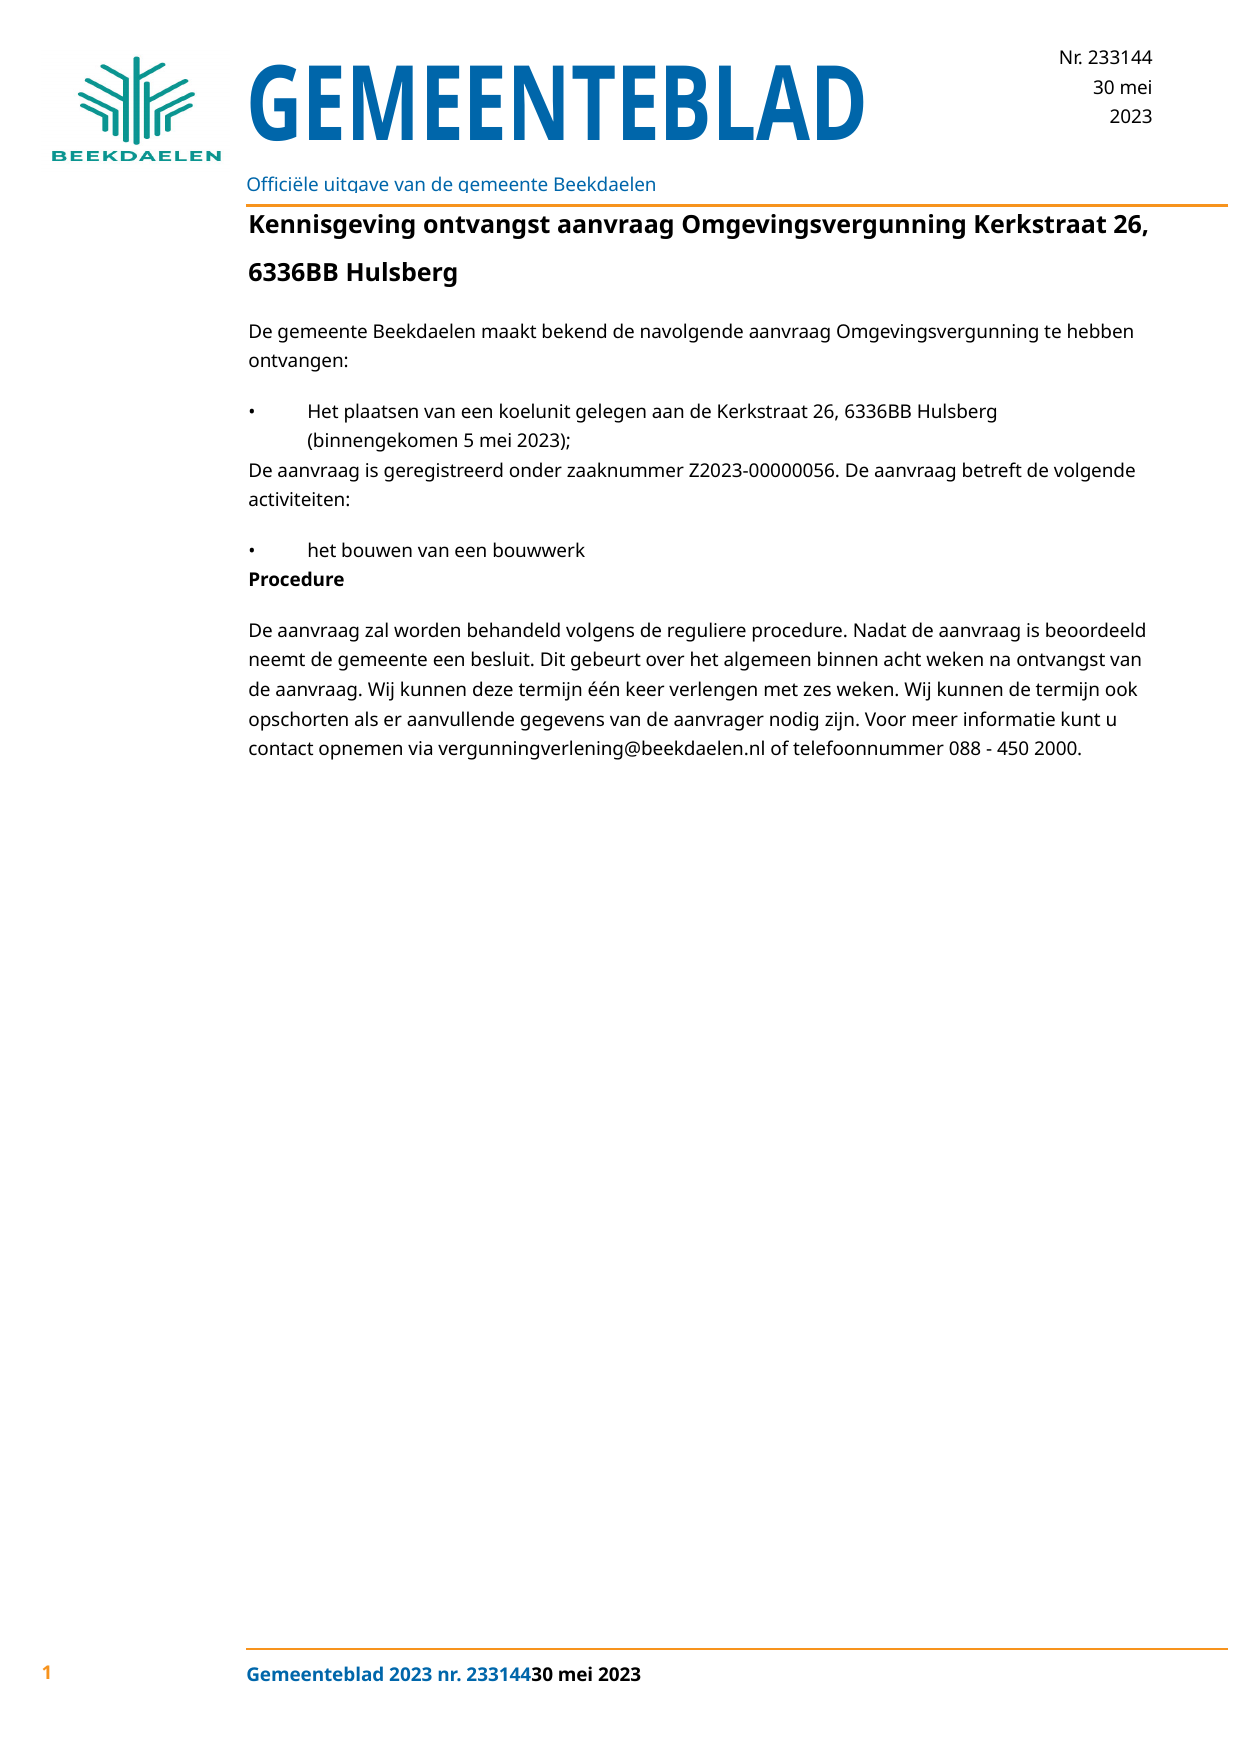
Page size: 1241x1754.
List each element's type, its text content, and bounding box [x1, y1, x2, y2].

text De aanvraag zal worden behandeld volgens de reguliere procedure. Nadat de aanvraag is beoordeeld neemt de gemeente een besluit. Dit gebeurt over het algemeen binnen acht weken na ontvangst van de aanvraag. Wij kunnen deze termijn één keer verlengen met zes weken. Wij kunnen de termijn ook opschorten als er aanvullende gegevens van de aanvrager nodig zijn. Voor meer informatie kunt u contact opnemen via vergunningverlening@beekdaelen.nl of telefoonnummer 088 - 450 2000. [248, 617, 1152, 761]
text Procedure [248, 567, 1152, 592]
text Kennisgeving ontvangst aanvraag Omgevingsvergunning Kerkstraat 26, 6336BB Hulsberg [248, 207, 1152, 288]
picture [41, 47, 231, 172]
text De gemeente Beekdaelen maakt bekend de navolgende aanvraag Omgevingsvergunning te hebben ontvangen: [248, 318, 1152, 373]
text De aanvraag is geregistreerd onder zaaknummer Z2023-00000056. De aanvraag betreft de volgende activiteiten: [248, 457, 1152, 512]
list Het plaatsen van een koelunit gelegen aan de Kerkstraat 26, 6336BB Hulsberg (binnengekomen 5 mei 2023); [248, 398, 1152, 453]
list het bouwen van een bouwwerk [248, 537, 1152, 563]
